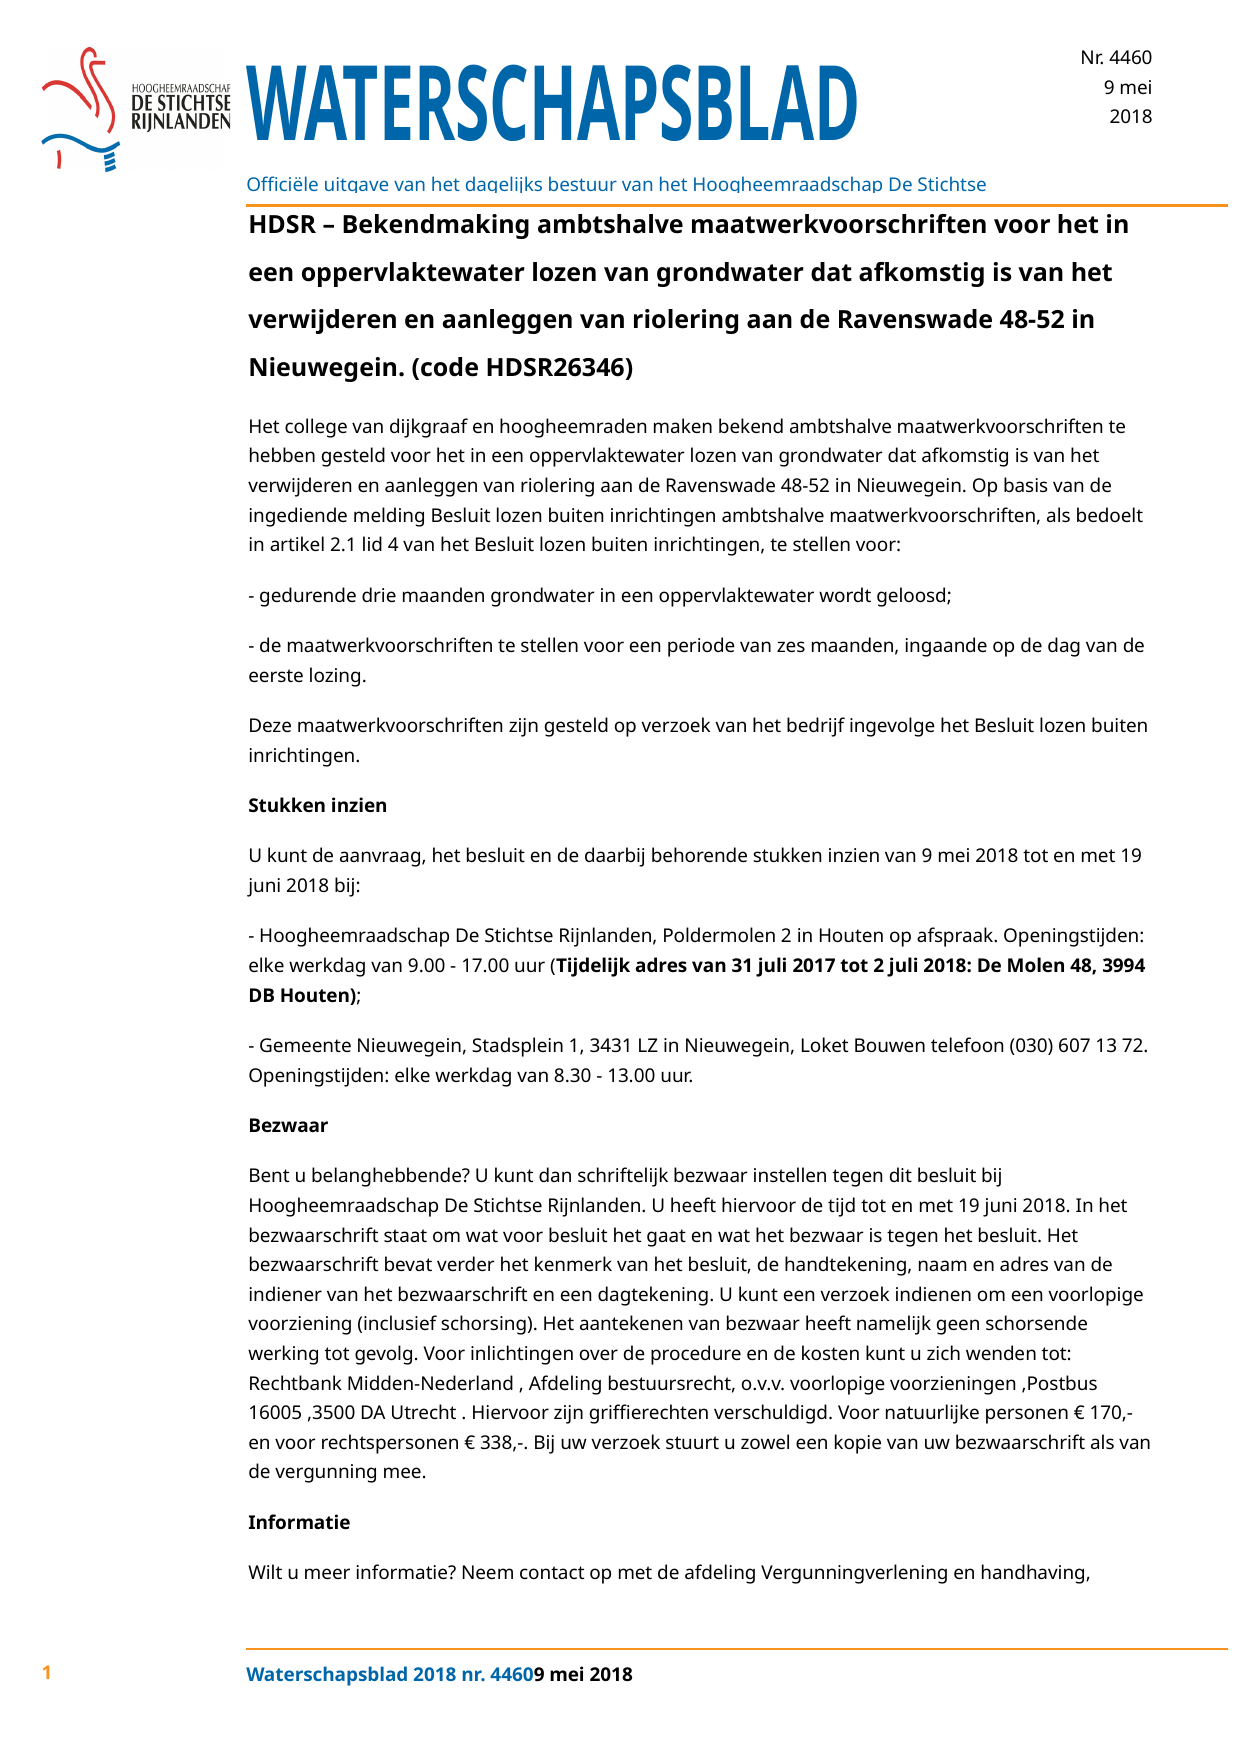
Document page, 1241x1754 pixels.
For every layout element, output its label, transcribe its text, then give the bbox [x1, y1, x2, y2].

text Informatie [248, 1509, 1152, 1535]
text Bent u belanghebbende? U kunt dan schriftelijk bezwaar instellen tegen dit besluit bij Hoogheemraadschap De Stichtse Rijnlanden. U heeft hiervoor de tijd tot en met 19 juni 2018. In het bezwaarschrift staat om wat voor besluit het gaat en wat het bezwaar is tegen het besluit. Het bezwaarschrift bevat verder het kenmerk van het besluit, de handtekening, naam en adres van de indiener van het bezwaarschrift en een dagtekening. U kunt een verzoek indienen om een voorlopige voorziening (inclusief schorsing). Het aantekenen van bezwaar heeft namelijk geen schorsende werking tot gevolg. Voor inlichtingen over de procedure en de kosten kunt u zich wenden tot: Rechtbank Midden-Nederland , Afdeling bestuursrecht, o.v.v. voorlopige voorzieningen ,Postbus 16005 ,3500 DA Utrecht . Hiervoor zijn griffierechten verschuldigd. Voor natuurlijke personen € 170,- en voor rechtspersonen € 338,-. Bij uw verzoek stuurt u zowel een kopie van uw bezwaarschrift als van de vergunning mee. [248, 1163, 1152, 1484]
text - gedurende drie maanden grondwater in een oppervlaktewater wordt geloosd; [248, 582, 1152, 608]
text Deze maatwerkvoorschriften zijn gesteld op verzoek van het bedrijf ingevolge het Besluit lozen buiten inrichtingen. [248, 712, 1152, 768]
text Wilt u meer informatie? Neem contact op met de afdeling Vergunningverlening en handhaving, [248, 1559, 1152, 1585]
text - Gemeente Nieuwegein, Stadsplein 1, 3431 LZ in Nieuwegein, Loket Bouwen telefoon (030) 607 13 72. Openingstijden: elke werkdag van 8.30 - 13.00 uur. [248, 1032, 1152, 1088]
text U kunt de aanvraag, het besluit en de daarbij behorende stukken inzien van 9 mei 2018 tot en met 19 juni 2018 bij: [248, 843, 1152, 898]
text Bezwaar [248, 1112, 1152, 1138]
picture [41, 47, 231, 172]
text Het college van dijkgraaf en hoogheemraden maken bekend ambtshalve maatwerkvoorschriften te hebben gesteld voor het in een oppervlaktewater lozen van grondwater dat afkomstig is van het verwijderen en aanleggen van riolering aan de Ravenswade 48-52 in Nieuwegein. Op basis van de ingediende melding Besluit lozen buiten inrichtingen ambtshalve maatwerkvoorschriften, als bedoelt in artikel 2.1 lid 4 van het Besluit lozen buiten inrichtingen, te stellen voor: [248, 413, 1152, 557]
text HDSR – Bekendmaking ambtshalve maatwerkvoorschriften voor het in een oppervlaktewater lozen van grondwater dat afkomstig is van het verwijderen en aanleggen van riolering aan de Ravenswade 48-52 in Nieuwegein. (code HDSR26346) [248, 207, 1152, 384]
text Stukken inzien [248, 792, 1152, 818]
text - Hoogheemraadschap De Stichtse Rijnlanden, Poldermolen 2 in Houten op afspraak. Openingstijden: elke werkdag van 9.00 - 17.00 uur (Tijdelijk adres van 31 juli 2017 tot 2 juli 2018: De Molen 48, 3994 DB Houten); [248, 923, 1152, 1008]
text - de maatwerkvoorschriften te stellen voor een periode van zes maanden, ingaande op de dag van de eerste lozing. [248, 632, 1152, 688]
